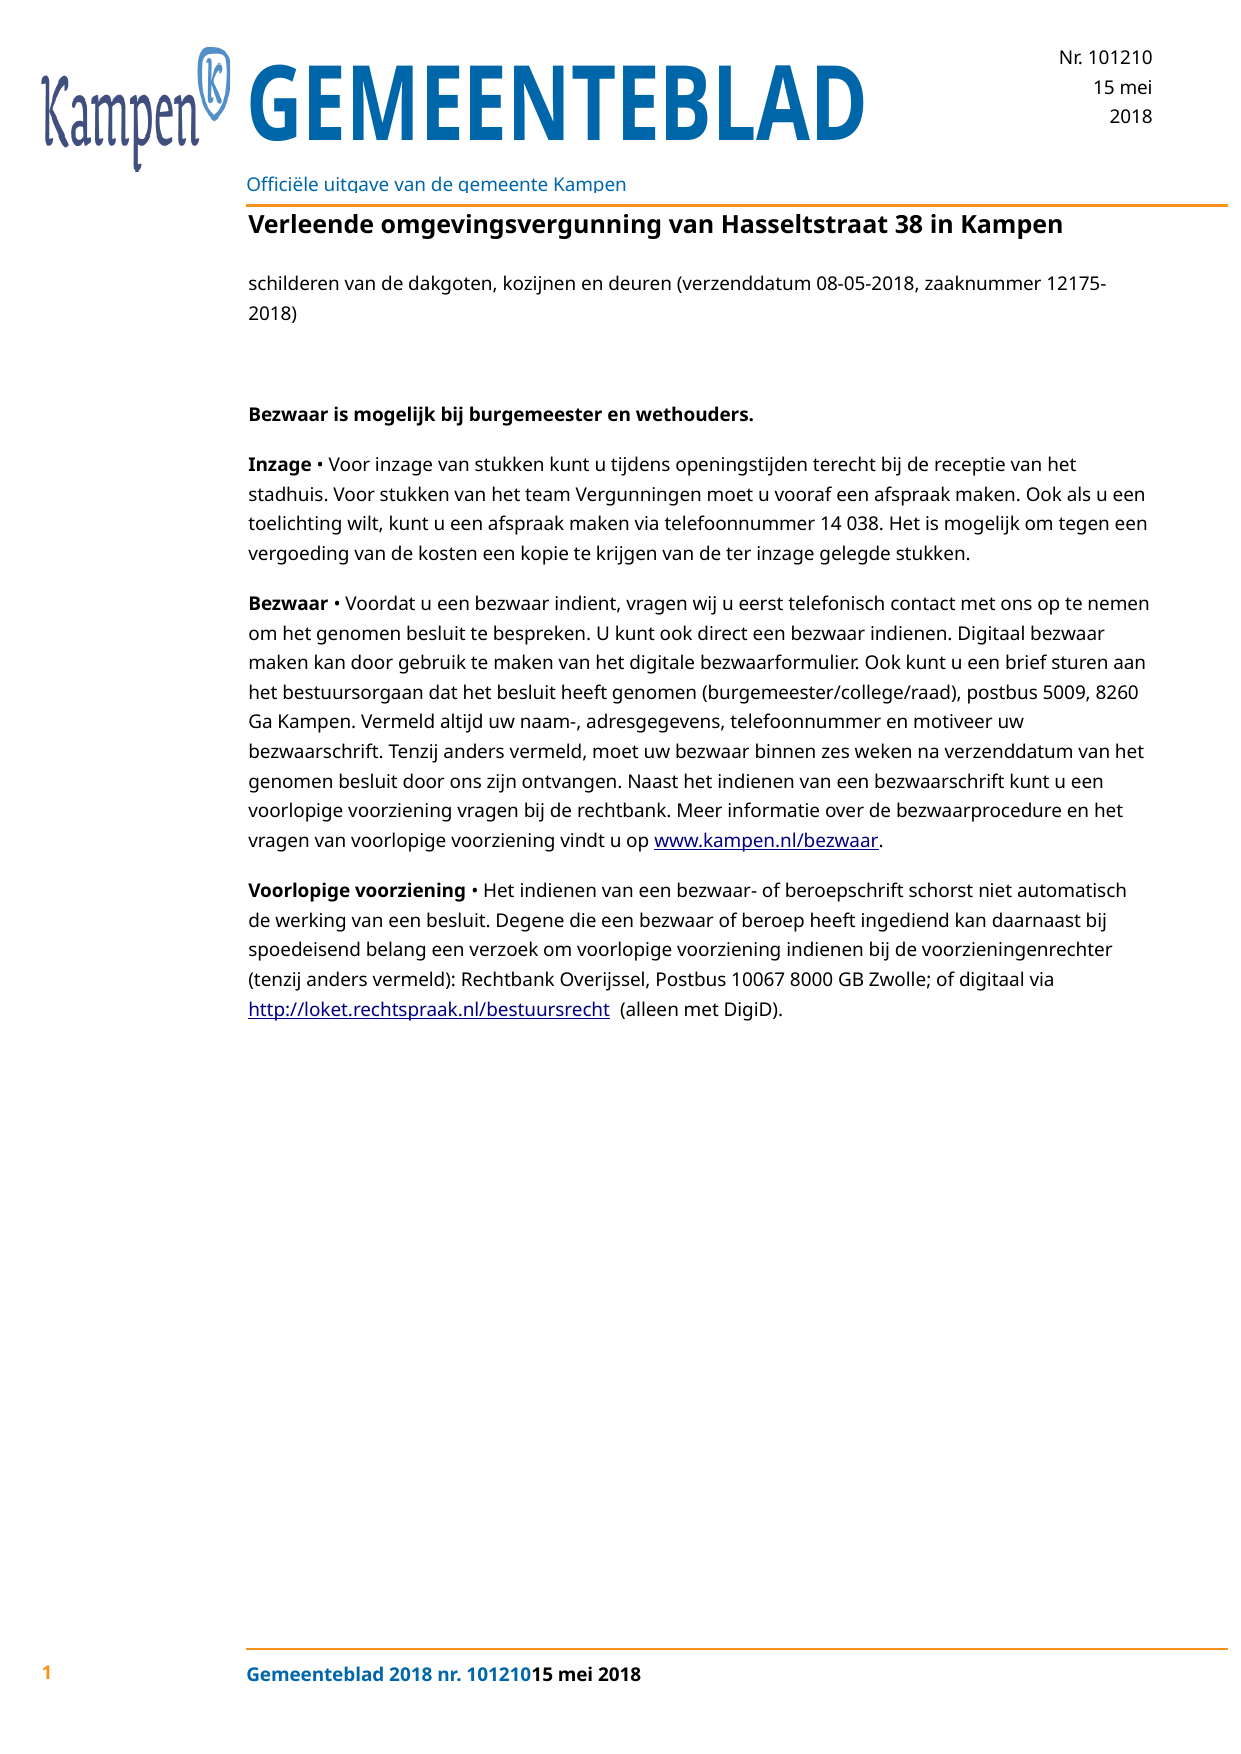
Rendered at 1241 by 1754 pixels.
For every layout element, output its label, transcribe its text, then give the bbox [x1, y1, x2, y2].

text Voorlopige voorziening • Het indienen van een bezwaar- of beroepschrift schorst niet automatisch de werking van een besluit. Degene die een bezwaar of beroep heeft ingediend kan daarnaast bij spoedeisend belang een verzoek om voorlopige voorziening indienen bij de voorzieningenrechter (tenzij anders vermeld): Rechtbank Overijssel, Postbus 10067 8000 GB Zwolle; of digitaal via http://loket.rechtspraak.nl/bestuursrecht (alleen met DigiD). [248, 877, 1152, 1021]
text Inzage • Voor inzage van stukken kunt u tijdens openingstijden terecht bij de receptie van het stadhuis. Voor stukken van het team Vergunningen moet u vooraf een afspraak maken. Ook als u een toelichting wilt, kunt u een afspraak maken via telefoonnummer 14 038. Het is mogelijk om tegen een vergoeding van de kosten een kopie te krijgen van de ter inzage gelegde stukken. [248, 451, 1152, 566]
text schilderen van de dakgoten, kozijnen en deuren (verzenddatum 08-05-2018, zaaknummer 12175-2018) [248, 270, 1152, 326]
text Bezwaar is mogelijk bij burgemeester en wethouders. [248, 401, 1152, 426]
text Verleende omgevingsvergunning van Hasseltstraat 38 in Kampen [248, 207, 1152, 241]
picture [41, 47, 231, 172]
text Bezwaar • Voordat u een bezwaar indient, vragen wij u eerst telefonisch contact met ons op te nemen om het genomen besluit te bespreken. U kunt ook direct een bezwaar indienen. Digitaal bezwaar maken kan door gebruik te maken van het digitale bezwaarformulier. Ook kunt u een brief sturen aan het bestuursorgaan dat het besluit heeft genomen (burgemeester/college/raad), postbus 5009, 8260 Ga Kampen. Vermeld altijd uw naam-, adresgegevens, telefoonnummer en motiveer uw bezwaarschrift. Tenzij anders vermeld, moet uw bezwaar binnen zes weken na verzenddatum van het genomen besluit door ons zijn ontvangen. Naast het indienen van een bezwaarschrift kunt u een voorlopige voorziening vragen bij de rechtbank. Meer informatie over de bezwaarprocedure en het vragen van voorlopige voorziening vindt u op www.kampen.nl/bezwaar. [248, 590, 1152, 853]
